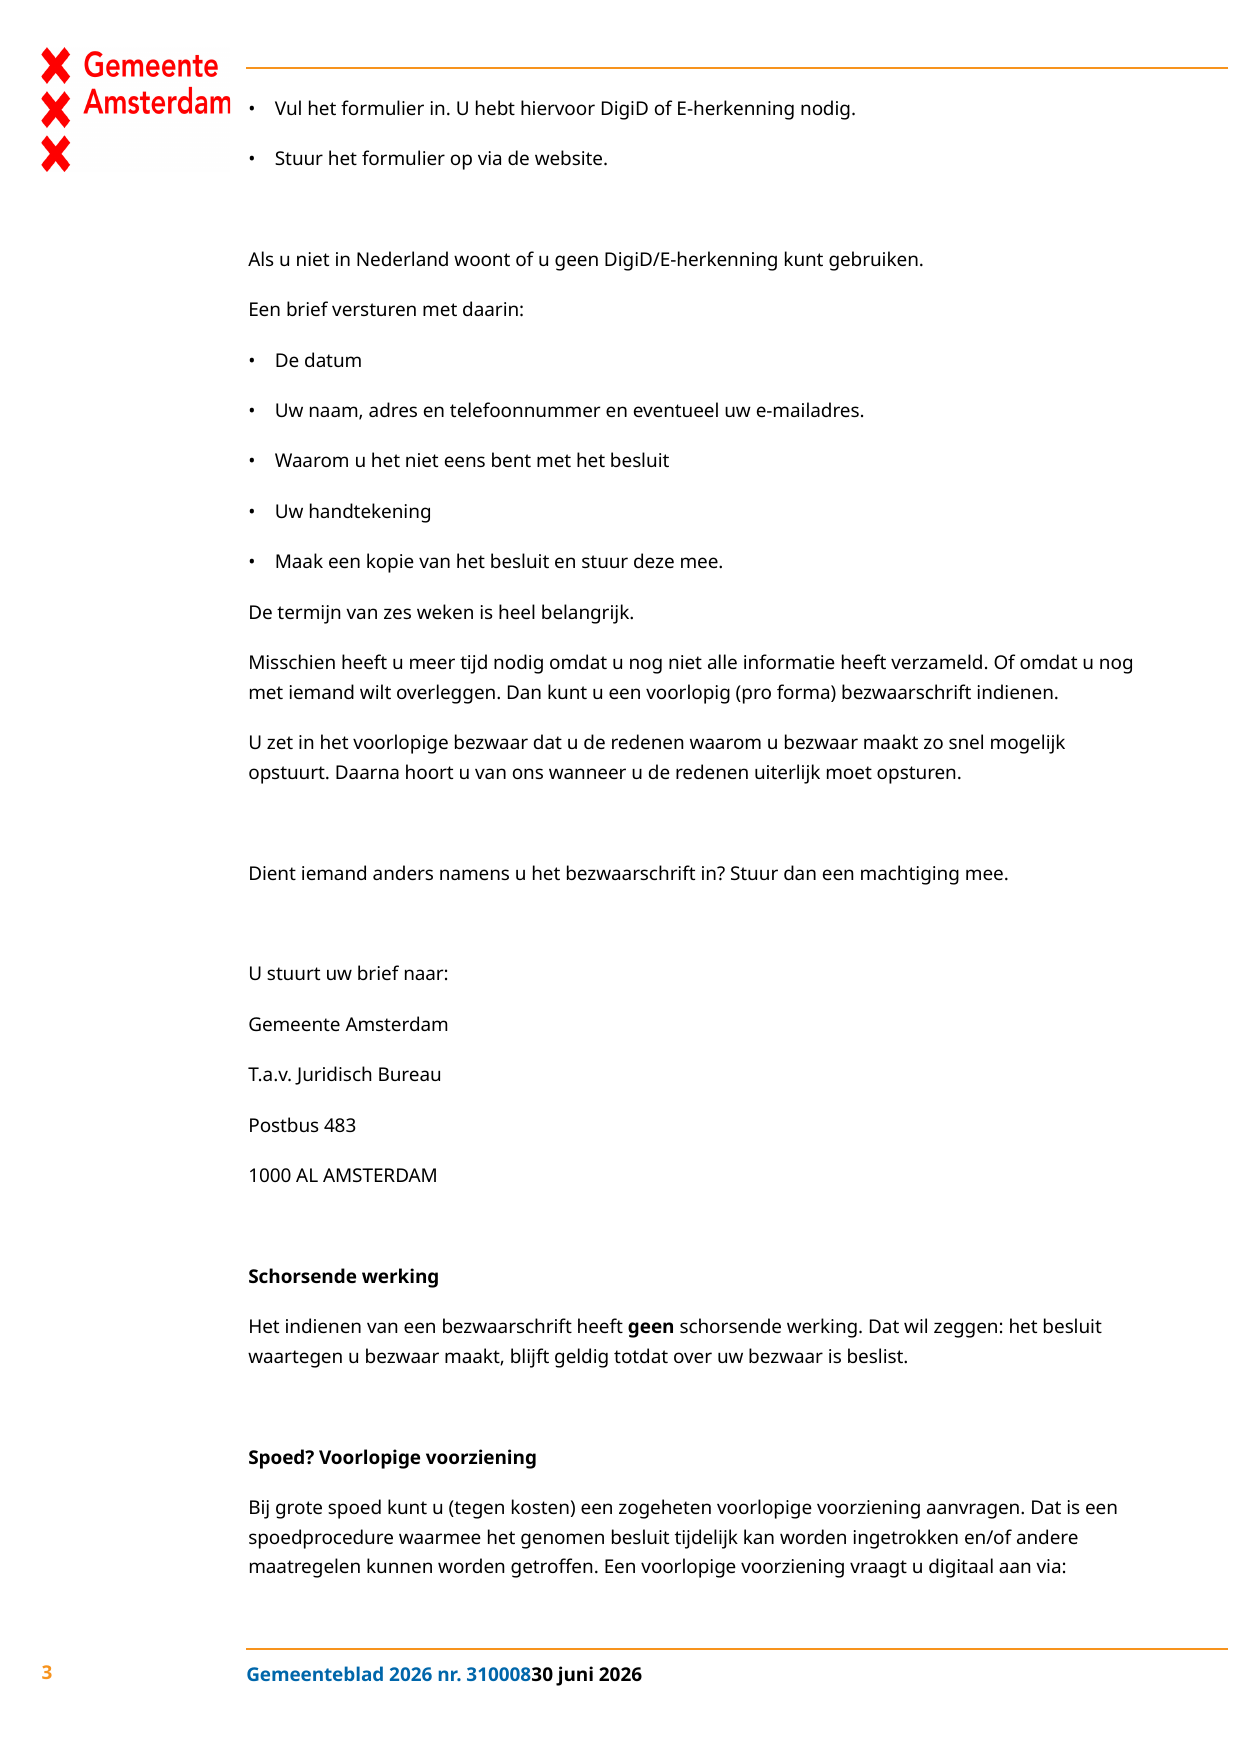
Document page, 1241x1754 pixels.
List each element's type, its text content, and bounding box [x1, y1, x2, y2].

text Dient iemand anders namens u het bezwaarschrift in? Stuur dan een machtiging mee. [248, 860, 1152, 886]
text • Uw naam, adres en telefoonnummer en eventueel uw e-mailadres. [248, 397, 1152, 423]
text • De datum [248, 347, 1152, 373]
text Als u niet in Nederland woont of u geen DigiD/E-herkenning kunt gebruiken. [248, 246, 1152, 272]
text • Maak een kopie van het besluit en stuur deze mee. [248, 548, 1152, 574]
text • Vul het formulier in. U hebt hiervoor DigiD of E-herkenning nodig. [248, 95, 1152, 121]
text Gemeente Amsterdam [248, 1011, 1152, 1037]
text T.a.v. Juridisch Bureau [248, 1061, 1152, 1087]
text Spoed? Voorlopige voorziening [248, 1444, 1152, 1470]
text Postbus 483 [248, 1112, 1152, 1138]
text Misschien heeft u meer tijd nodig omdat u nog niet alle informatie heeft verzameld. Of omdat u nog met iemand wilt overleggen. Dan kunt u een voorlopig (pro forma) bezwaarschrift indienen. [248, 649, 1152, 705]
text 1000 AL AMSTERDAM [248, 1162, 1152, 1188]
text Schorsende werking [248, 1263, 1152, 1289]
text De termijn van zes weken is heel belangrijk. [248, 599, 1152, 625]
text U zet in het voorlopige bezwaar dat u de redenen waarom u bezwaar maakt zo snel mogelijk opstuurt. Daarna hoort u van ons wanneer u de redenen uiterlijk moet opsturen. [248, 729, 1152, 785]
text Het indienen van een bezwaarschrift heeft geen schorsende werking. Dat wil zeggen: het besluit waartegen u bezwaar maakt, blijft geldig totdat over uw bezwaar is beslist. [248, 1313, 1152, 1369]
text • Uw handtekening [248, 498, 1152, 524]
text Bij grote spoed kunt u (tegen kosten) een zogeheten voorlopige voorziening aanvragen. Dat is een spoedprocedure waarmee het genomen besluit tijdelijk kan worden ingetrokken en/of andere maatregelen kunnen worden getroffen. Een voorlopige voorziening vraagt u digitaal aan via: [248, 1494, 1152, 1579]
picture [41, 47, 231, 172]
text • Stuur het formulier op via de website. [248, 145, 1152, 171]
text • Waarom u het niet eens bent met het besluit [248, 448, 1152, 473]
text Een brief versturen met daarin: [248, 296, 1152, 322]
text U stuurt uw brief naar: [248, 961, 1152, 986]
